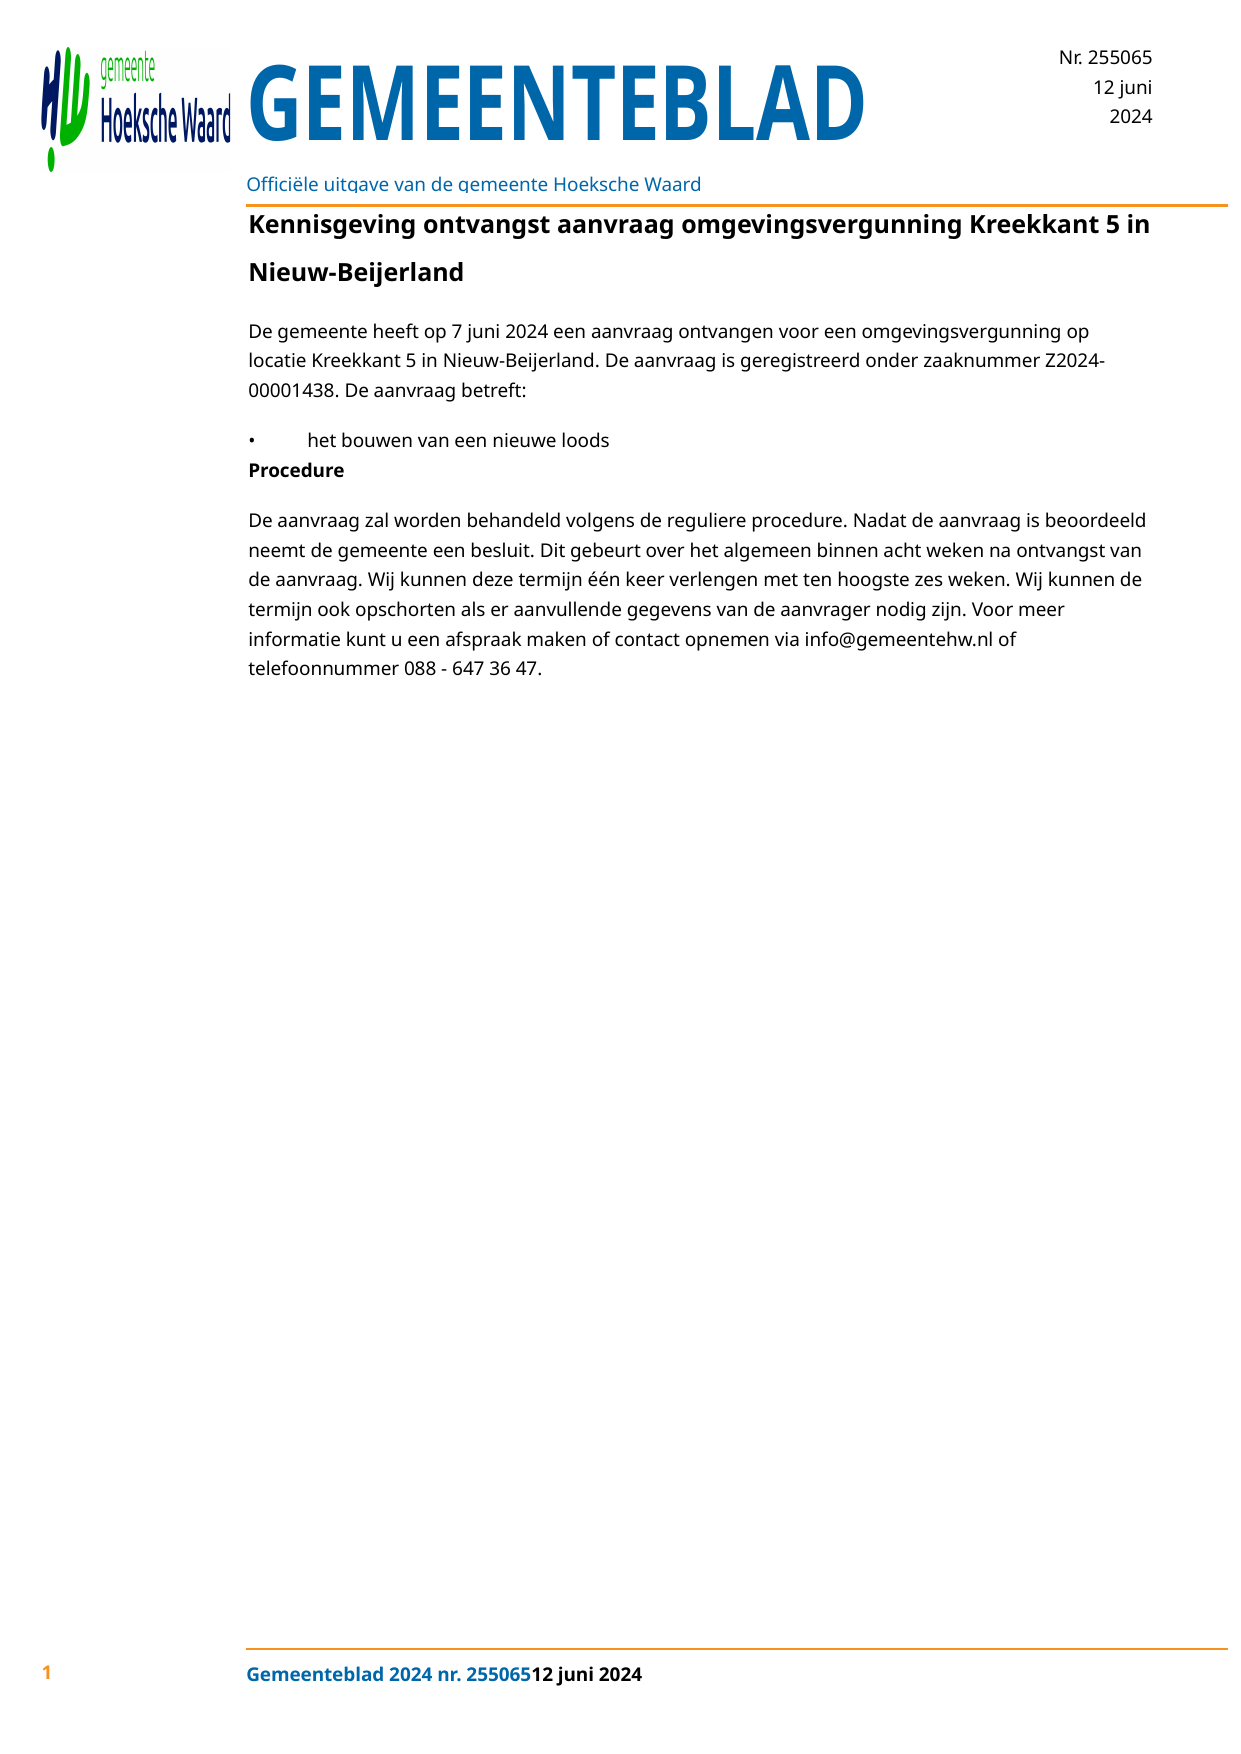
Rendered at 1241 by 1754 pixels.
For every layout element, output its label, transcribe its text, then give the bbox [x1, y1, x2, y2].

text Kennisgeving ontvangst aanvraag omgevingsvergunning Kreekkant 5 in Nieuw-Beijerland [248, 207, 1152, 288]
picture [41, 47, 231, 172]
text Procedure [248, 457, 1152, 483]
list het bouwen van een nieuwe loods [248, 427, 1152, 453]
text De aanvraag zal worden behandeld volgens de reguliere procedure. Nadat de aanvraag is beoordeeld neemt de gemeente een besluit. Dit gebeurt over het algemeen binnen acht weken na ontvangst van de aanvraag. Wij kunnen deze termijn één keer verlengen met ten hoogste zes weken. Wij kunnen de termijn ook opschorten als er aanvullende gegevens van de aanvrager nodig zijn. Voor meer informatie kunt u een afspraak maken of contact opnemen via info@gemeentehw.nl of telefoonnummer 088 - 647 36 47. [248, 507, 1152, 681]
text De gemeente heeft op 7 juni 2024 een aanvraag ontvangen voor een omgevingsvergunning op locatie Kreekkant 5 in Nieuw-Beijerland. De aanvraag is geregistreerd onder zaaknummer Z2024-00001438. De aanvraag betreft: [248, 318, 1152, 403]
